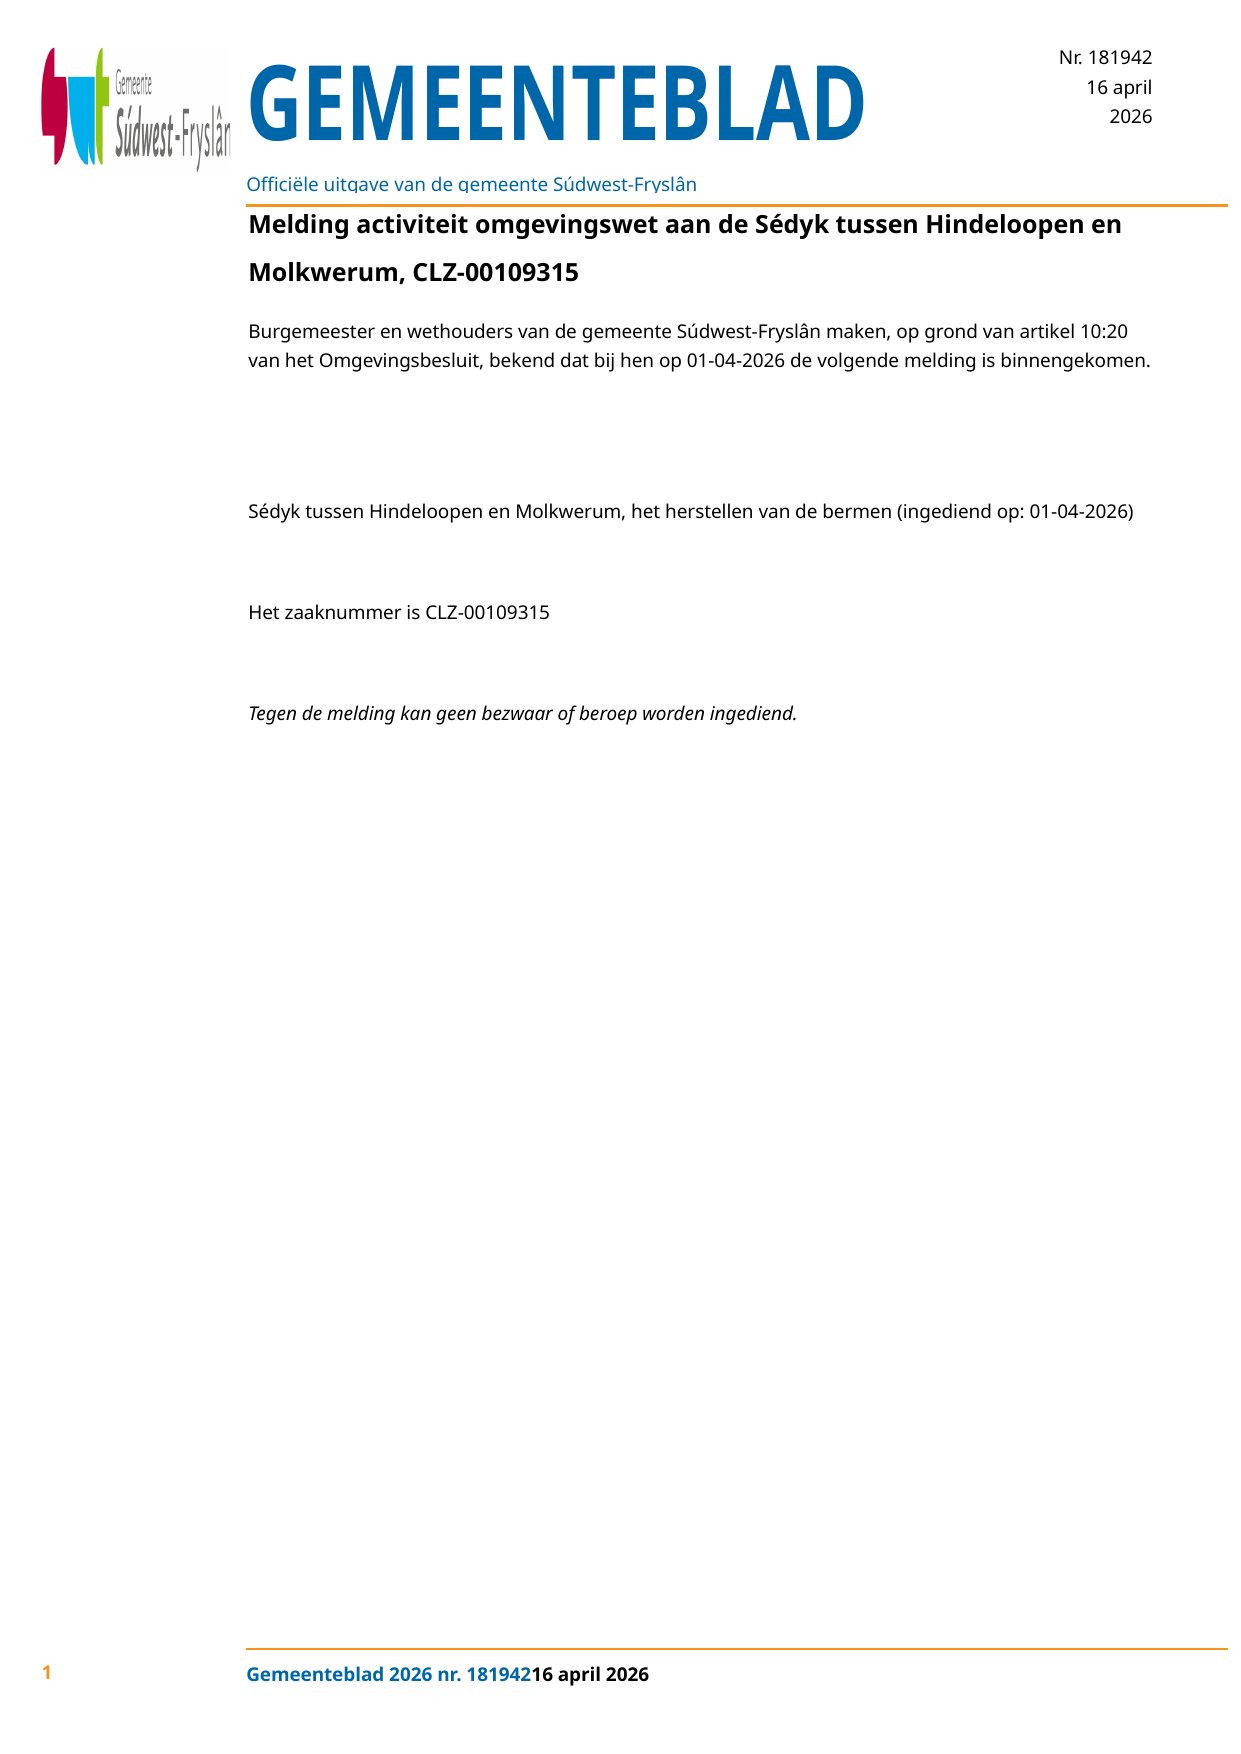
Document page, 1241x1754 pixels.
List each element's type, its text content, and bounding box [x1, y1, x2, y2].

text Sédyk tussen Hindeloopen en Molkwerum, het herstellen van de bermen (ingediend op: 01-04-2026) [248, 499, 1152, 524]
text Het zaaknummer is CLZ-00109315 [248, 599, 1152, 625]
text Melding activiteit omgevingswet aan de Sédyk tussen Hindeloopen en Molkwerum, CLZ-00109315 [248, 207, 1152, 288]
picture [41, 47, 231, 172]
text Burgemeester en wethouders van de gemeente Súdwest-Fryslân maken, op grond van artikel 10:20 van het Omgevingsbesluit, bekend dat bij hen op 01-04-2026 de volgende melding is binnengekomen. [248, 318, 1152, 373]
text Tegen de melding kan geen bezwaar of beroep worden ingediend. [248, 700, 1152, 726]
